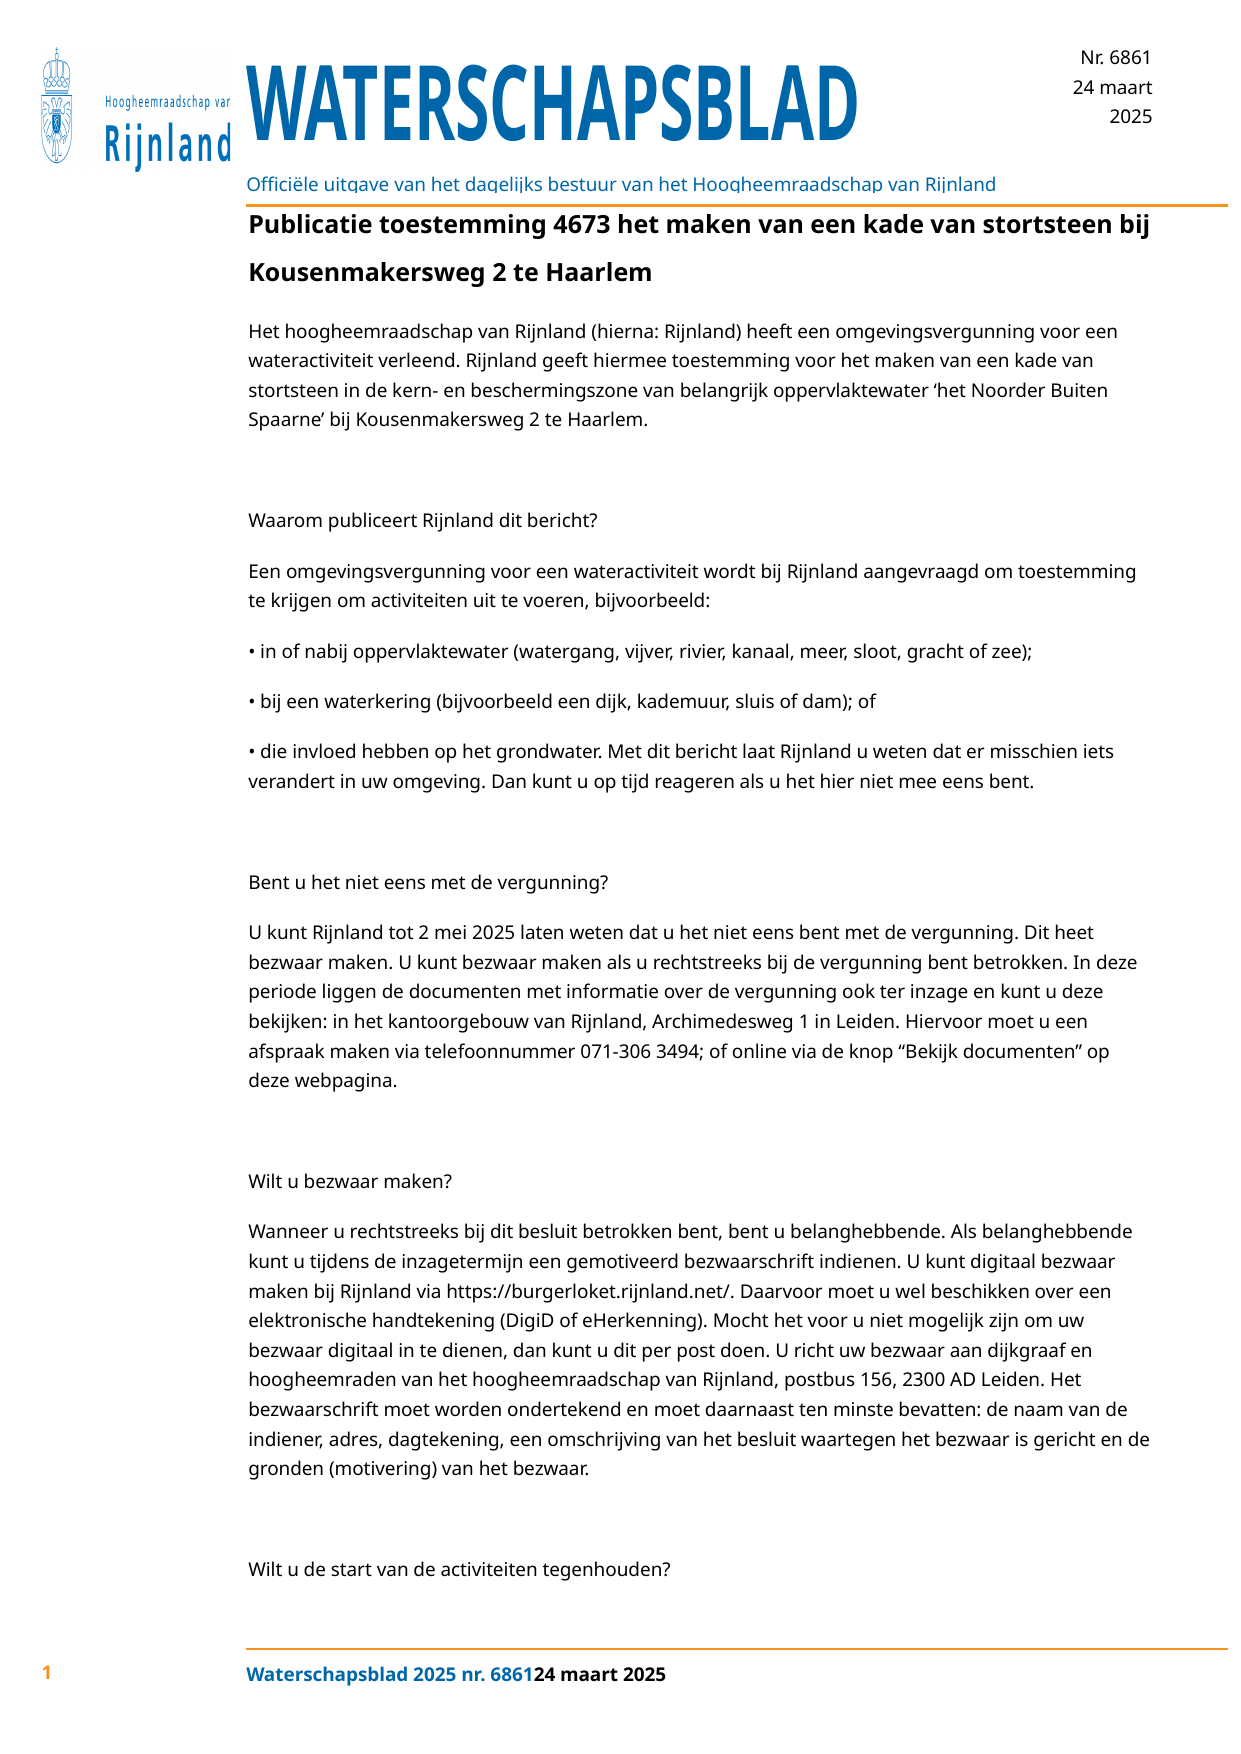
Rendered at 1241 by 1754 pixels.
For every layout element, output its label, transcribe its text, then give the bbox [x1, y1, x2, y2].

text Het hoogheemraadschap van Rijnland (hierna: Rijnland) heeft een omgevingsvergunning voor een wateractiviteit verleend. Rijnland geeft hiermee toestemming voor het maken van een kade van stortsteen in de kern- en beschermingszone van belangrijk oppervlaktewater ‘het Noorder Buiten Spaarne’ bij Kousenmakersweg 2 te Haarlem. [248, 318, 1152, 432]
text • bij een waterkering (bijvoorbeeld een dijk, kademuur, sluis of dam); of [248, 688, 1152, 714]
text Bent u het niet eens met de vergunning? [248, 869, 1152, 895]
text • die invloed hebben op het grondwater. Met dit bericht laat Rijnland u weten dat er misschien iets verandert in uw omgeving. Dan kunt u op tijd reageren als u het hier niet mee eens bent. [248, 739, 1152, 794]
text Wanneer u rechtstreeks bij dit besluit betrokken bent, bent u belanghebbende. Als belanghebbende kunt u tijdens de inzagetermijn een gemotiveerd bezwaarschrift indienen. U kunt digitaal bezwaar maken bij Rijnland via https://burgerloket.rijnland.net/. Daarvoor moet u wel beschikken over een elektronische handtekening (DigiD of eHerkenning). Mocht het voor u niet mogelijk zijn om uw bezwaar digitaal in te dienen, dan kunt u dit per post doen. U richt uw bezwaar aan dijkgraaf en hoogheemraden van het hoogheemraadschap van Rijnland, postbus 156, 2300 AD Leiden. Het bezwaarschrift moet worden ondertekend en moet daarnaast ten minste bevatten: de naam van de indiener, adres, dagtekening, een omschrijving van het besluit waartegen het bezwaar is gericht en de gronden (motivering) van het bezwaar. [248, 1219, 1152, 1481]
text Waarom publiceert Rijnland dit bericht? [248, 507, 1152, 533]
text Wilt u bezwaar maken? [248, 1168, 1152, 1194]
text Publicatie toestemming 4673 het maken van een kade van stortsteen bij Kousenmakersweg 2 te Haarlem [248, 207, 1152, 288]
text U kunt Rijnland tot 2 mei 2025 laten weten dat u het niet eens bent met de vergunning. Dit heet bezwaar maken. U kunt bezwaar maken als u rechtstreeks bij de vergunning bent betrokken. In deze periode liggen de documenten met informatie over de vergunning ook ter inzage en kunt u deze bekijken: in het kantoorgebouw van Rijnland, Archimedesweg 1 in Leiden. Hiervoor moet u een afspraak maken via telefoonnummer 071-306 3494; of online via de knop “Bekijk documenten” op deze webpagina. [248, 919, 1152, 1093]
text Een omgevingsvergunning voor een wateractiviteit wordt bij Rijnland aangevraagd om toestemming te krijgen om activiteiten uit te voeren, bijvoorbeeld: [248, 558, 1152, 613]
text • in of nabij oppervlaktewater (watergang, vijver, rivier, kanaal, meer, sloot, gracht of zee); [248, 638, 1152, 664]
text Wilt u de start van de activiteiten tegenhouden? [248, 1556, 1152, 1582]
picture [41, 47, 231, 172]
